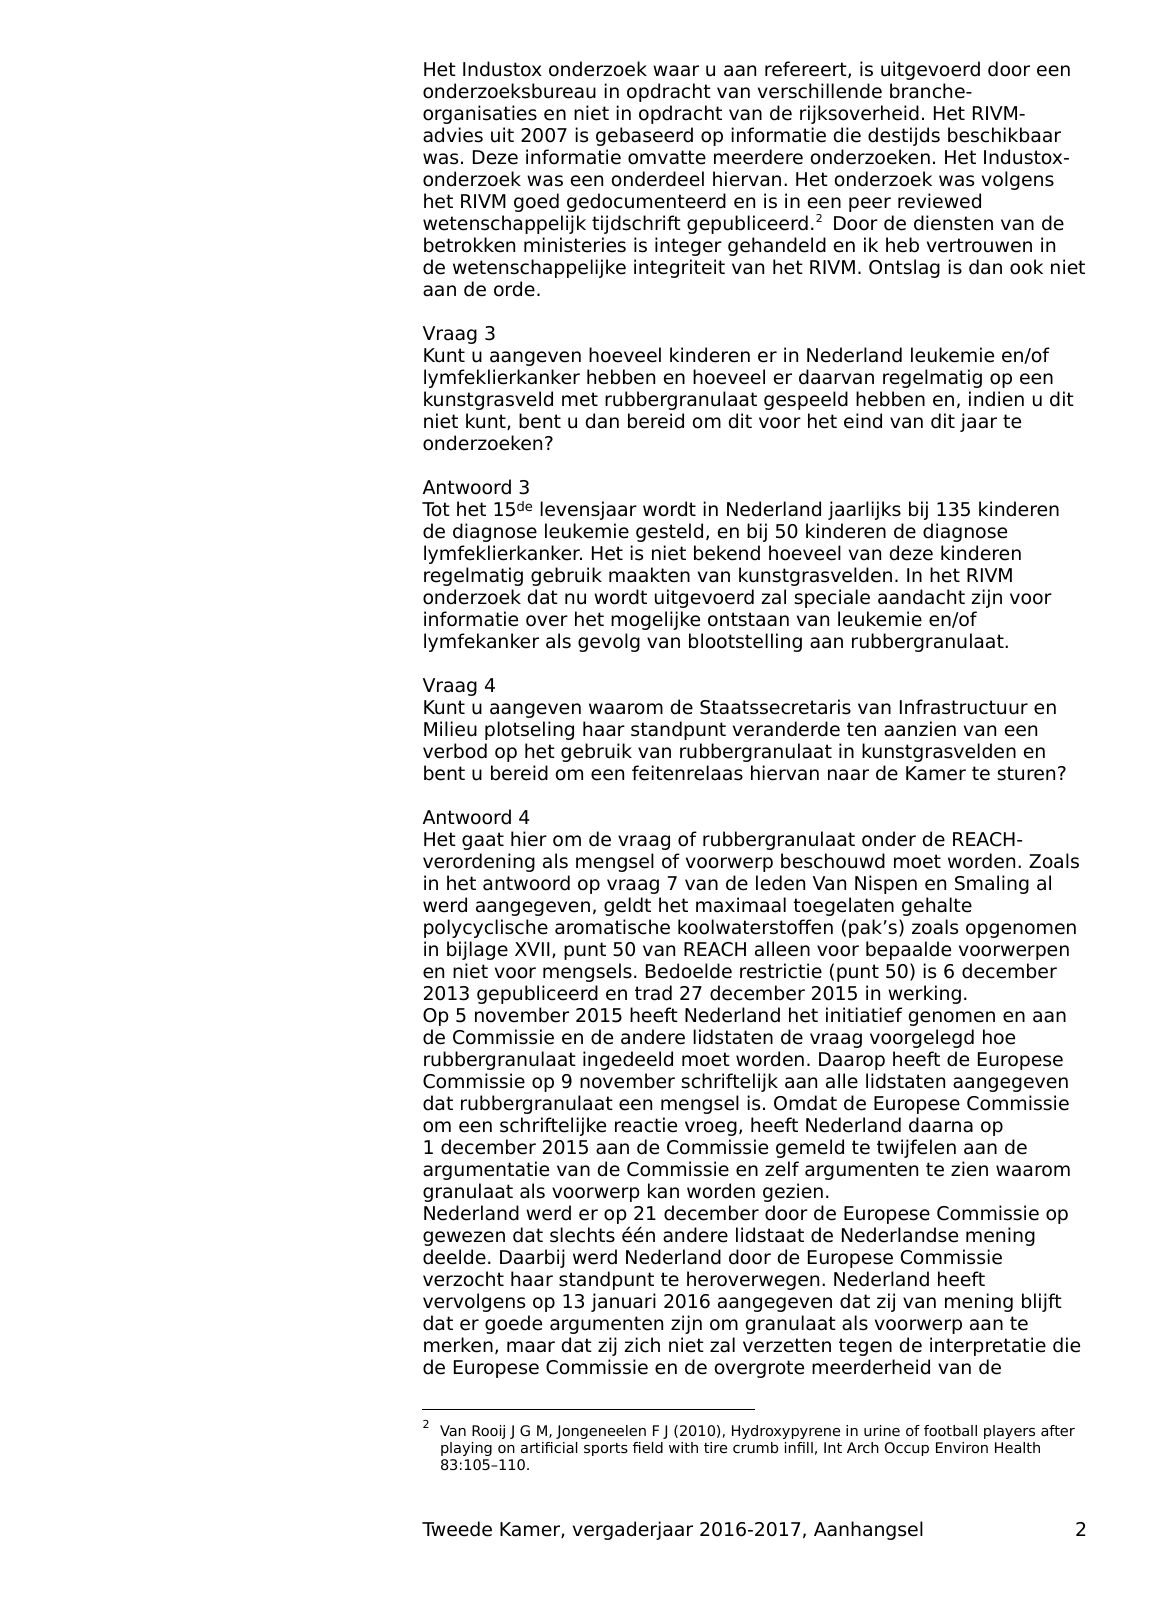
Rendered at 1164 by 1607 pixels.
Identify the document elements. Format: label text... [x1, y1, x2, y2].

text Vraag 4 [422, 675, 1087, 697]
text Antwoord 3 [422, 477, 1087, 499]
text Vraag 3 [422, 323, 1087, 345]
text Kunt u aangeven waarom de Staatssecretaris van Infrastructuur en Milieu plotseling haar standpunt veranderde ten aanzien van een verbod op het gebruik van rubbergranulaat in kunstgrasvelden en bent u bereid om een feitenrelaas hiervan naar de Kamer te sturen? [422, 697, 1087, 785]
text Het gaat hier om de vraag of rubbergranulaat onder de REACH-verordening als mengsel of voorwerp beschouwd moet worden. Zoals in het antwoord op vraag 7 van de leden Van Nispen en Smaling al werd aangegeven, geldt het maximaal toegelaten gehalte polycyclische aromatische koolwaterstoffen (pak’s) zoals opgenomen in bijlage XVII, punt 50 van REACH alleen voor bepaalde voorwerpen en niet voor mengsels. Bedoelde restrictie (punt 50) is 6 december 2013 gepubliceerd en trad 27 december 2015 in werking. [422, 829, 1087, 1005]
text Antwoord 4 [422, 807, 1087, 829]
text Kunt u aangeven hoeveel kinderen er in Nederland leukemie en/of lymfeklierkanker hebben en hoeveel er daarvan regelmatig op een kunstgrasveld met rubbergranulaat gespeeld hebben en, indien u dit niet kunt, bent u dan bereid om dit voor het eind van dit jaar te onderzoeken? [422, 345, 1087, 455]
text Op 5 november 2015 heeft Nederland het initiatief genomen en aan de Commissie en de andere lidstaten de vraag voorgelegd hoe rubbergranulaat ingedeeld moet worden. Daarop heeft de Europese Commissie op 9 november schriftelijk aan alle lidstaten aangegeven dat rubbergranulaat een mengsel is. Omdat de Europese Commissie om een schriftelijke reactie vroeg, heeft Nederland daarna op 1 december 2015 aan de Commissie gemeld te twijfelen aan de argumentatie van de Commissie en zelf argumenten te zien waarom granulaat als voorwerp kan worden gezien. [422, 1005, 1087, 1203]
text Nederland werd er op 21 december door de Europese Commissie op gewezen dat slechts één andere lidstaat de Nederlandse mening deelde. Daarbij werd Nederland door de Europese Commissie verzocht haar standpunt te heroverwegen. Nederland heeft vervolgens op 13 januari 2016 aangegeven dat zij van mening blijft dat er goede argumenten zijn om granulaat als voorwerp aan te merken, maar dat zij zich niet zal verzetten tegen de interpretatie die de Europese Commissie en de overgrote meerderheid van de [422, 1203, 1087, 1379]
text Van Rooij J G M, Jongeneelen F J (2010), Hydroxypyrene in urine of football players after playing on artificial sports field with tire crumb infill, Int Arch Occup Environ Health 83:105–110. [422, 1418, 1087, 1474]
text Tot het 15de levensjaar wordt in Nederland jaarlijks bij 135 kinderen de diagnose leukemie gesteld, en bij 50 kinderen de diagnose lymfeklierkanker. Het is niet bekend hoeveel van deze kinderen regelmatig gebruik maakten van kunstgrasvelden. In het RIVM onderzoek dat nu wordt uitgevoerd zal speciale aandacht zijn voor informatie over het mogelijke ontstaan van leukemie en/of lymfekanker als gevolg van blootstelling aan rubbergranulaat. [422, 499, 1087, 653]
text Het Industox onderzoek waar u aan refereert, is uitgevoerd door een onderzoeksbureau in opdracht van verschillende branche-organisaties en niet in opdracht van de rijksoverheid. Het RIVM-advies uit 2007 is gebaseerd op informatie die destijds beschikbaar was. Deze informatie omvatte meerdere onderzoeken. Het Industox-onderzoek was een onderdeel hiervan. Het onderzoek was volgens het RIVM goed gedocumenteerd en is in een peer reviewed wetenschappelijk tijdschrift gepubliceerd. Door de diensten van de betrokken ministeries is integer gehandeld en ik heb vertrouwen in de wetenschappelijke integriteit van het RIVM. Ontslag is dan ook niet aan de orde. [422, 59, 1087, 301]
